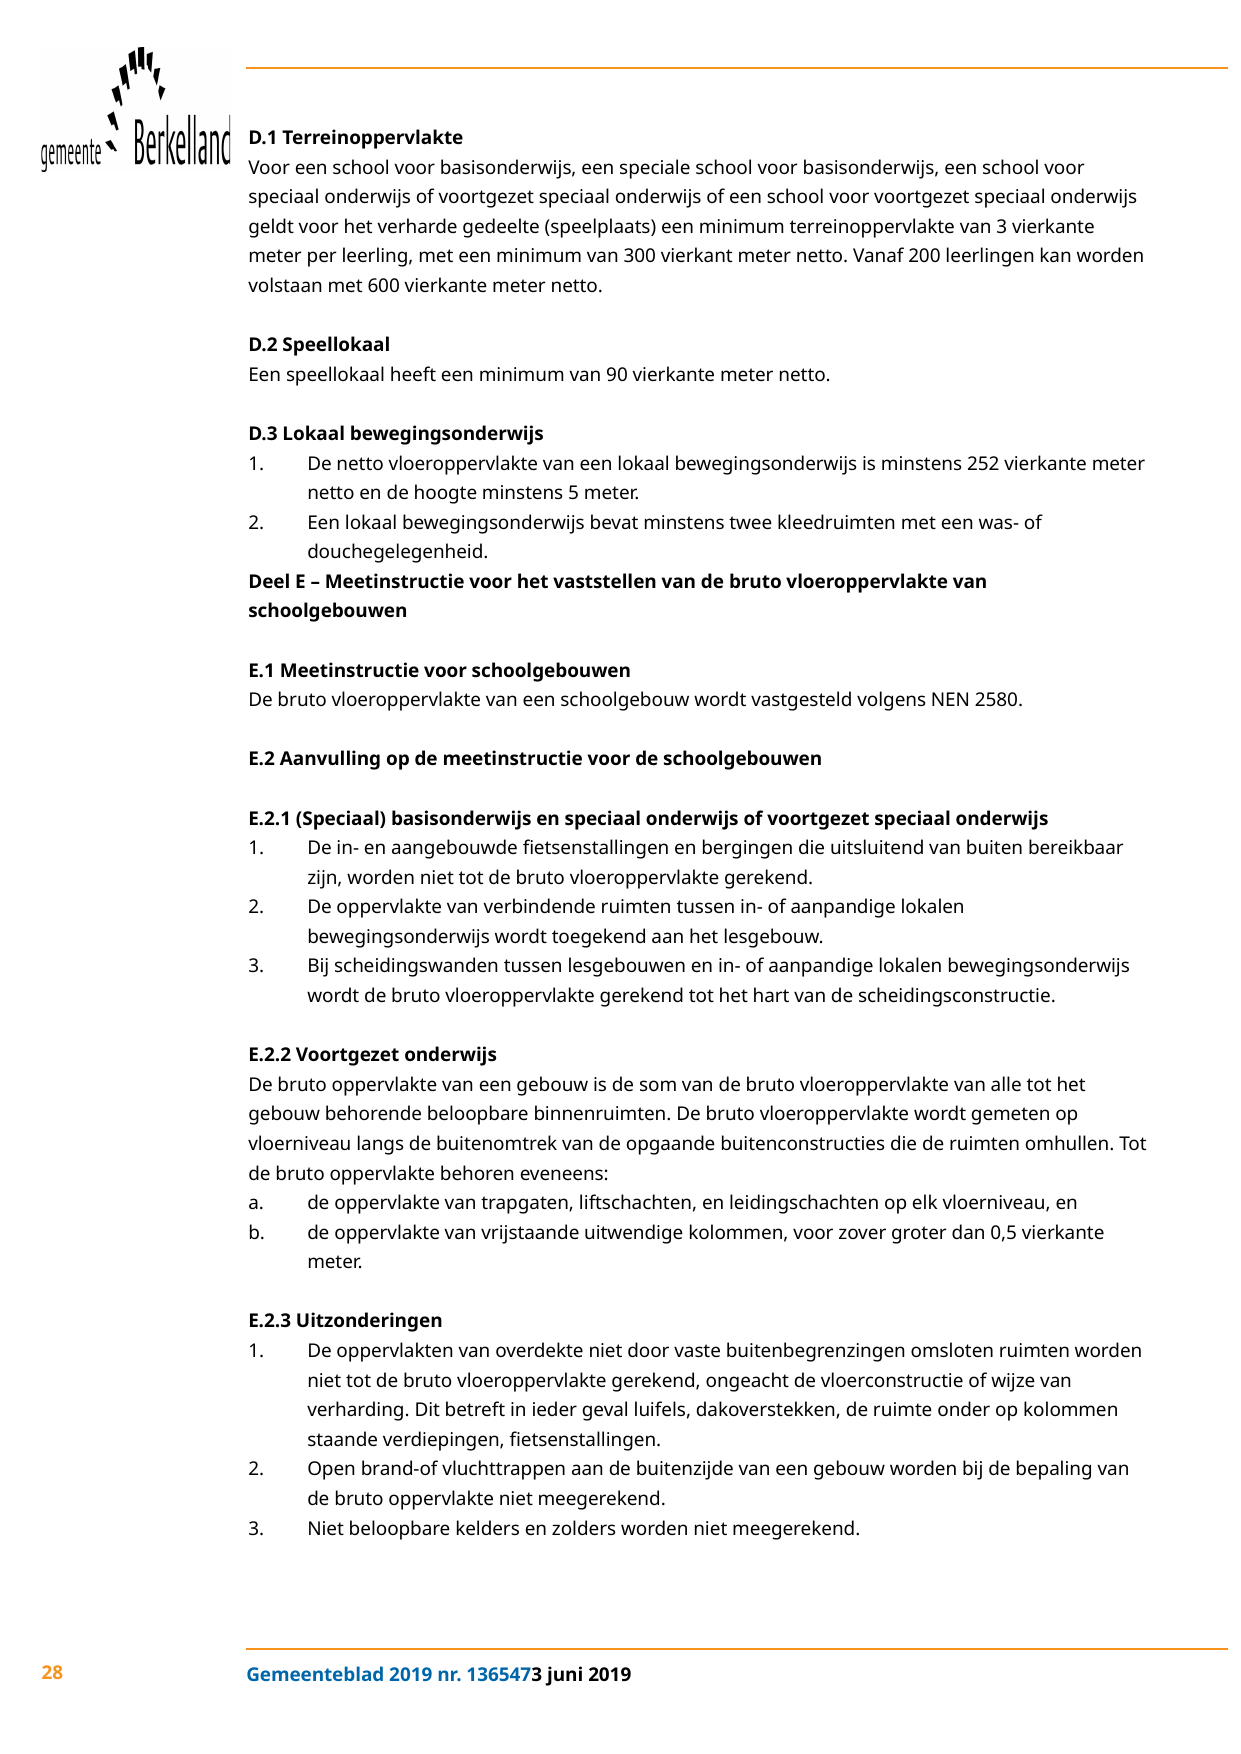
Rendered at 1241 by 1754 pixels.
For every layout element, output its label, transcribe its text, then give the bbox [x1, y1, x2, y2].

list De oppervlakte van verbindende ruimten tussen in- of aanpandige lokalen bewegingsonderwijs wordt toegekend aan het lesgebouw. [248, 893, 1152, 949]
text E.2.1 (Speciaal) basisonderwijs en speciaal onderwijs of voortgezet speciaal onderwijs [248, 805, 1152, 831]
list De in- en aangebouwde fietsenstallingen en bergingen die uitsluitend van buiten bereikbaar zijn, worden niet tot de bruto vloeroppervlakte gerekend. [248, 834, 1152, 890]
text De bruto vloeroppervlakte van een schoolgebouw wordt vastgesteld volgens NEN 2580. [248, 686, 1152, 712]
text E.1 Meetinstructie voor schoolgebouwen [248, 657, 1152, 683]
text E.2.3 Uitzonderingen [248, 1308, 1152, 1333]
text Deel E – Meetinstructie voor het vaststellen van de bruto vloeroppervlakte van schoolgebouwen [248, 568, 1152, 623]
text D.1 Terreinoppervlakte [248, 124, 1152, 150]
text De bruto oppervlakte van een gebouw is de som van de bruto vloeroppervlakte van alle tot het gebouw behorende beloopbare binnenruimten. De bruto vloeroppervlakte wordt gemeten op vloerniveau langs de buitenomtrek van de opgaande buitenconstructies die de ruimten omhullen. Tot de bruto oppervlakte behoren eveneens: [248, 1071, 1152, 1186]
list Bij scheidingswanden tussen lesgebouwen en in- of aanpandige lokalen bewegingsonderwijs wordt de bruto vloeroppervlakte gerekend tot het hart van de scheidingsconstructie. [248, 953, 1152, 1008]
text Een speellokaal heeft een minimum van 90 vierkante meter netto. [248, 361, 1152, 387]
text D.3 Lokaal bewegingsonderwijs [248, 420, 1152, 446]
text E.2 Aanvulling op de meetinstructie voor de schoolgebouwen [248, 746, 1152, 771]
list De oppervlakten van overdekte niet door vaste buitenbegrenzingen omsloten ruimten worden niet tot de bruto vloeroppervlakte gerekend, ongeacht de vloerconstructie of wijze van verharding. Dit betreft in ieder geval luifels, dakoverstekken, de ruimte onder op kolommen staande verdiepingen, fietsenstallingen. [248, 1337, 1152, 1452]
list De netto vloeroppervlakte van een lokaal bewegingsonderwijs is minstens 252 vierkante meter netto en de hoogte minstens 5 meter. [248, 450, 1152, 505]
text E.2.2 Voortgezet onderwijs [248, 1041, 1152, 1067]
text Voor een school voor basisonderwijs, een speciale school voor basisonderwijs, een school voor speciaal onderwijs of voortgezet speciaal onderwijs of een school voor voortgezet speciaal onderwijs geldt voor het verharde gedeelte (speelplaats) een minimum terreinoppervlakte van 3 vierkante meter per leerling, met een minimum van 300 vierkant meter netto. Vanaf 200 leerlingen kan worden volstaan met 600 vierkante meter netto. [248, 154, 1152, 298]
list Open brand-of vluchttrappen aan de buitenzijde van een gebouw worden bij de bepaling van de bruto oppervlakte niet meegerekend. [248, 1456, 1152, 1511]
list de oppervlakte van vrijstaande uitwendige kolommen, voor zover groter dan 0,5 vierkante meter. [248, 1219, 1152, 1274]
list Een lokaal bewegingsonderwijs bevat minstens twee kleedruimten met een was- of douchegelegenheid. [248, 509, 1152, 564]
text D.2 Speellokaal [248, 331, 1152, 357]
list Niet beloopbare kelders en zolders worden niet meegerekend. [248, 1515, 1152, 1541]
picture [41, 47, 231, 172]
list de oppervlakte van trapgaten, liftschachten, en leidingschachten op elk vloerniveau, en [248, 1189, 1152, 1215]
